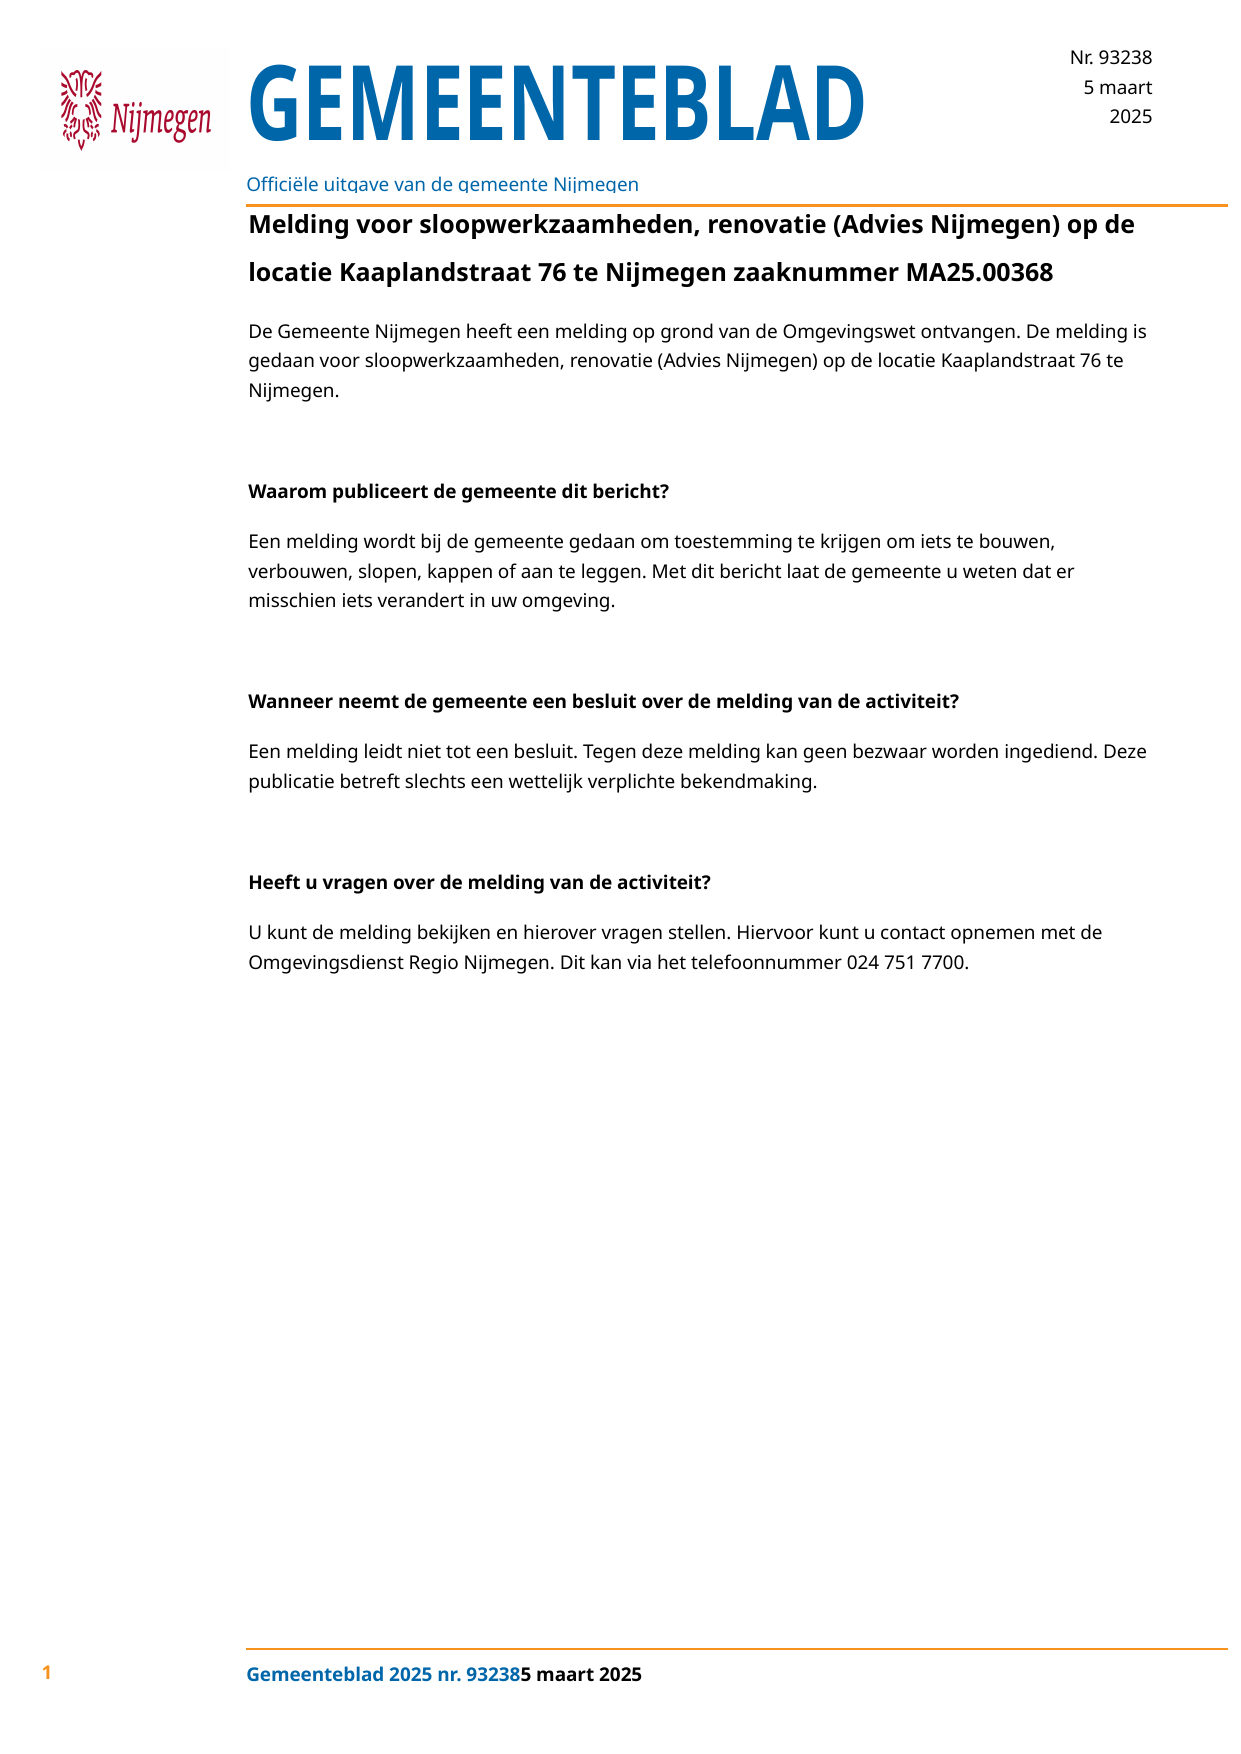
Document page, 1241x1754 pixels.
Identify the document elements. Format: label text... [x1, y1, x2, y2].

picture [41, 47, 231, 172]
text U kunt de melding bekijken en hierover vragen stellen. Hiervoor kunt u contact opnemen met de Omgevingsdienst Regio Nijmegen. Dit kan via het telefoonnummer 024 751 7700. [248, 919, 1152, 975]
text Wanneer neemt de gemeente een besluit over de melding van de activiteit? [248, 688, 1152, 714]
text Een melding wordt bij de gemeente gedaan om toestemming te krijgen om iets te bouwen, verbouwen, slopen, kappen of aan te leggen. Met dit bericht laat de gemeente u weten dat er misschien iets verandert in uw omgeving. [248, 528, 1152, 613]
text Heeft u vragen over de melding van de activiteit? [248, 869, 1152, 895]
text Melding voor sloopwerkzaamheden, renovatie (Advies Nijmegen) op de locatie Kaaplandstraat 76 te Nijmegen zaaknummer MA25.00368 [248, 207, 1152, 288]
text Waarom publiceert de gemeente dit bericht? [248, 478, 1152, 504]
text De Gemeente Nijmegen heeft een melding op grond van de Omgevingswet ontvangen. De melding is gedaan voor sloopwerkzaamheden, renovatie (Advies Nijmegen) op de locatie Kaaplandstraat 76 te Nijmegen. [248, 318, 1152, 403]
text Een melding leidt niet tot een besluit. Tegen deze melding kan geen bezwaar worden ingediend. Deze publicatie betreft slechts een wettelijk verplichte bekendmaking. [248, 739, 1152, 794]
